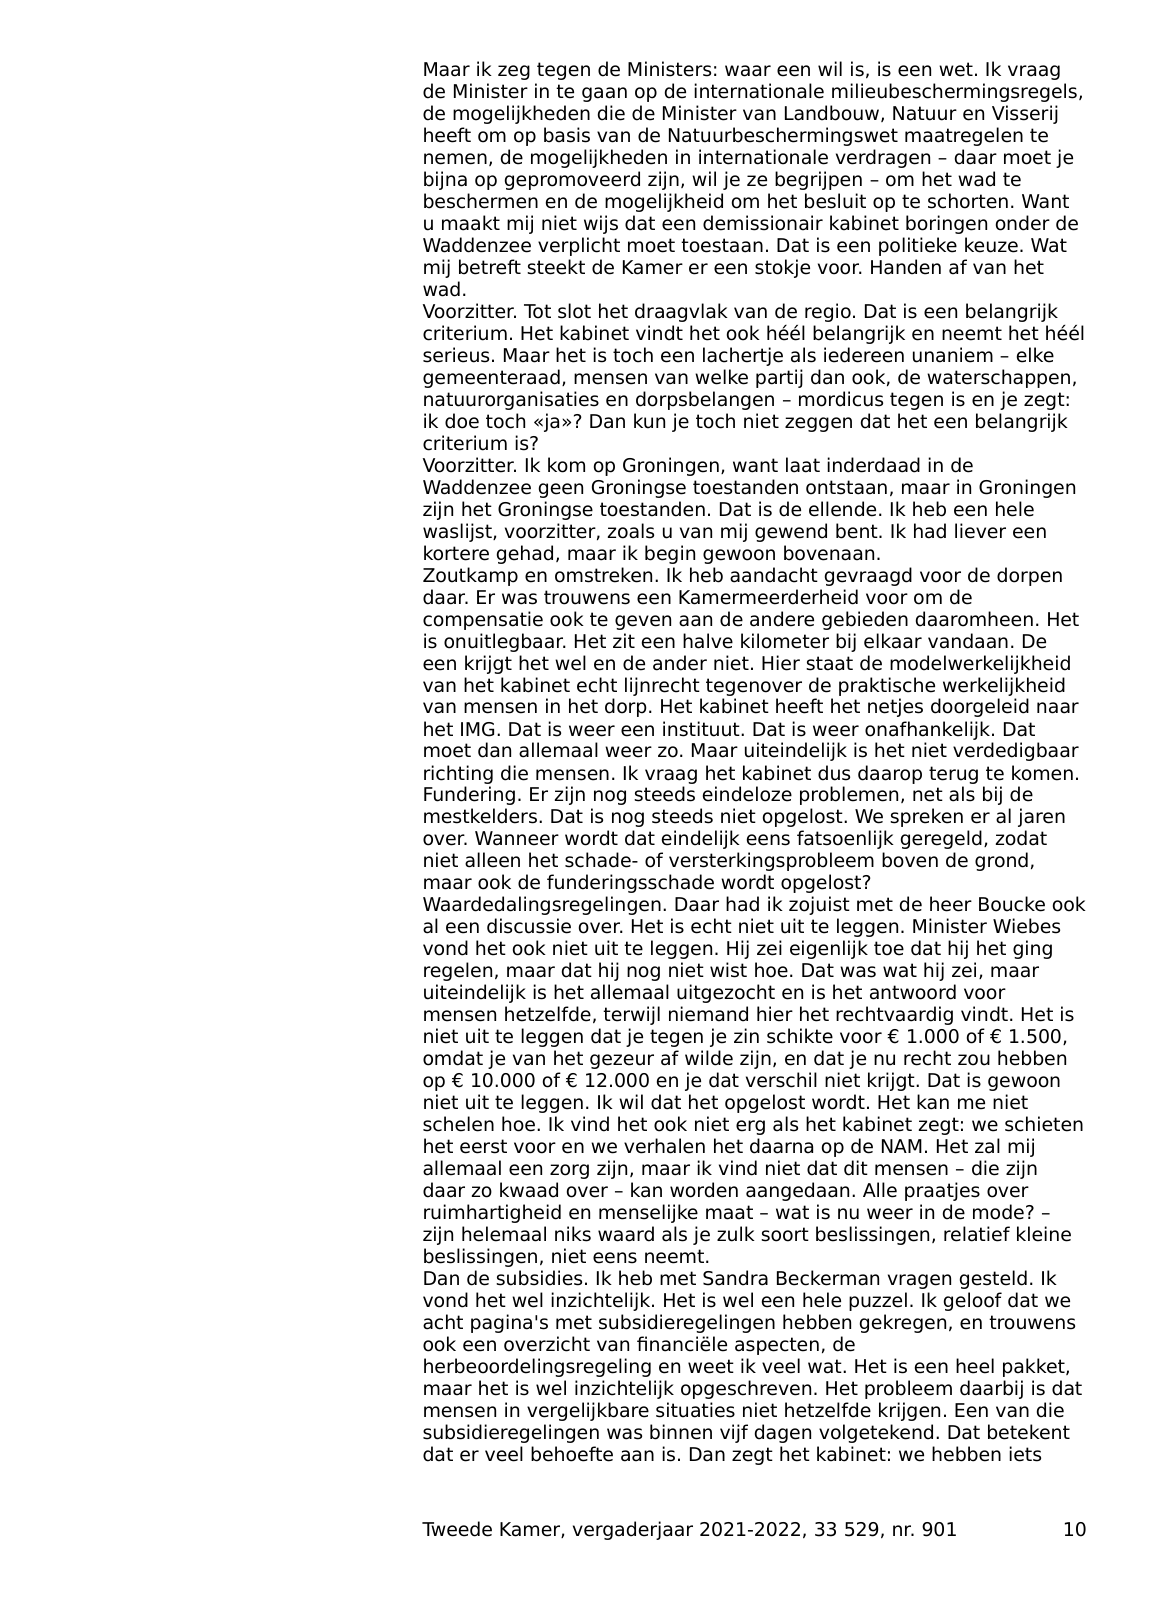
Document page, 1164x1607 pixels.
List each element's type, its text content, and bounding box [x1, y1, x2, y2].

text Dan de subsidies. Ik heb met Sandra Beckerman vragen gesteld. Ik vond het wel inzichtelijk. Het is wel een hele puzzel. Ik geloof dat we acht pagina's met subsidieregelingen hebben gekregen, en trouwens ook een overzicht van financiële aspecten, de herbeoordelingsregeling en weet ik veel wat. Het is een heel pakket, maar het is wel inzichtelijk opgeschreven. Het probleem daarbij is dat mensen in vergelijkbare situaties niet hetzelfde krijgen. Een van die subsidieregelingen was binnen vijf dagen volgetekend. Dat betekent dat er veel behoefte aan is. Dan zegt het kabinet: we hebben iets [422, 1268, 1087, 1466]
text Maar ik zeg tegen de Ministers: waar een wil is, is een wet. Ik vraag de Minister in te gaan op de internationale milieubeschermingsregels, de mogelijkheden die de Minister van Landbouw, Natuur en Visserij heeft om op basis van de Natuurbeschermingswet maatregelen te nemen, de mogelijkheden in internationale verdragen – daar moet je bijna op gepromoveerd zijn, wil je ze begrijpen – om het wad te beschermen en de mogelijkheid om het besluit op te schorten. Want u maakt mij niet wijs dat een demissionair kabinet boringen onder de Waddenzee verplicht moet toestaan. Dat is een politieke keuze. Wat mij betreft steekt de Kamer er een stokje voor. Handen af van het wad. [422, 59, 1087, 301]
text Zoutkamp en omstreken. Ik heb aandacht gevraagd voor de dorpen daar. Er was trouwens een Kamermeerderheid voor om de compensatie ook te geven aan de andere gebieden daaromheen. Het is onuitlegbaar. Het zit een halve kilometer bij elkaar vandaan. De een krijgt het wel en de ander niet. Hier staat de modelwerkelijkheid van het kabinet echt lijnrecht tegenover de praktische werkelijkheid van mensen in het dorp. Het kabinet heeft het netjes doorgeleid naar het IMG. Dat is weer een instituut. Dat is weer onafhankelijk. Dat moet dan allemaal weer zo. Maar uiteindelijk is het niet verdedigbaar richting die mensen. Ik vraag het kabinet dus daarop terug te komen. [422, 564, 1087, 784]
text Waardedalingsregelingen. Daar had ik zojuist met de heer Boucke ook al een discussie over. Het is echt niet uit te leggen. Minister Wiebes vond het ook niet uit te leggen. Hij zei eigenlijk toe dat hij het ging regelen, maar dat hij nog niet wist hoe. Dat was wat hij zei, maar uiteindelijk is het allemaal uitgezocht en is het antwoord voor mensen hetzelfde, terwijl niemand hier het rechtvaardig vindt. Het is niet uit te leggen dat je tegen je zin schikte voor € 1.000 of € 1.500, omdat je van het gezeur af wilde zijn, en dat je nu recht zou hebben op € 10.000 of € 12.000 en je dat verschil niet krijgt. Dat is gewoon niet uit te leggen. Ik wil dat het opgelost wordt. Het kan me niet schelen hoe. Ik vind het ook niet erg als het kabinet zegt: we schieten het eerst voor en we verhalen het daarna op de NAM. Het zal mij allemaal een zorg zijn, maar ik vind niet dat dit mensen – die zijn daar zo kwaad over – kan worden aangedaan. Alle praatjes over ruimhartigheid en menselijke maat – wat is nu weer in de mode? – zijn helemaal niks waard als je zulk soort beslissingen, relatief kleine beslissingen, niet eens neemt. [422, 894, 1087, 1268]
text Voorzitter. Ik kom op Groningen, want laat inderdaad in de Waddenzee geen Groningse toestanden ontstaan, maar in Groningen zijn het Groningse toestanden. Dat is de ellende. Ik heb een hele waslijst, voorzitter, zoals u van mij gewend bent. Ik had liever een kortere gehad, maar ik begin gewoon bovenaan. [422, 455, 1087, 564]
text Fundering. Er zijn nog steeds eindeloze problemen, net als bij de mestkelders. Dat is nog steeds niet opgelost. We spreken er al jaren over. Wanneer wordt dat eindelijk eens fatsoenlijk geregeld, zodat niet alleen het schade- of versterkingsprobleem boven de grond, maar ook de funderingsschade wordt opgelost? [422, 784, 1087, 894]
text Voorzitter. Tot slot het draagvlak van de regio. Dat is een belangrijk criterium. Het kabinet vindt het ook héél belangrijk en neemt het héél serieus. Maar het is toch een lachertje als iedereen unaniem – elke gemeenteraad, mensen van welke partij dan ook, de waterschappen, natuurorganisaties en dorpsbelangen – mordicus tegen is en je zegt: ik doe toch «ja»? Dan kun je toch niet zeggen dat het een belangrijk criterium is? [422, 301, 1087, 455]
